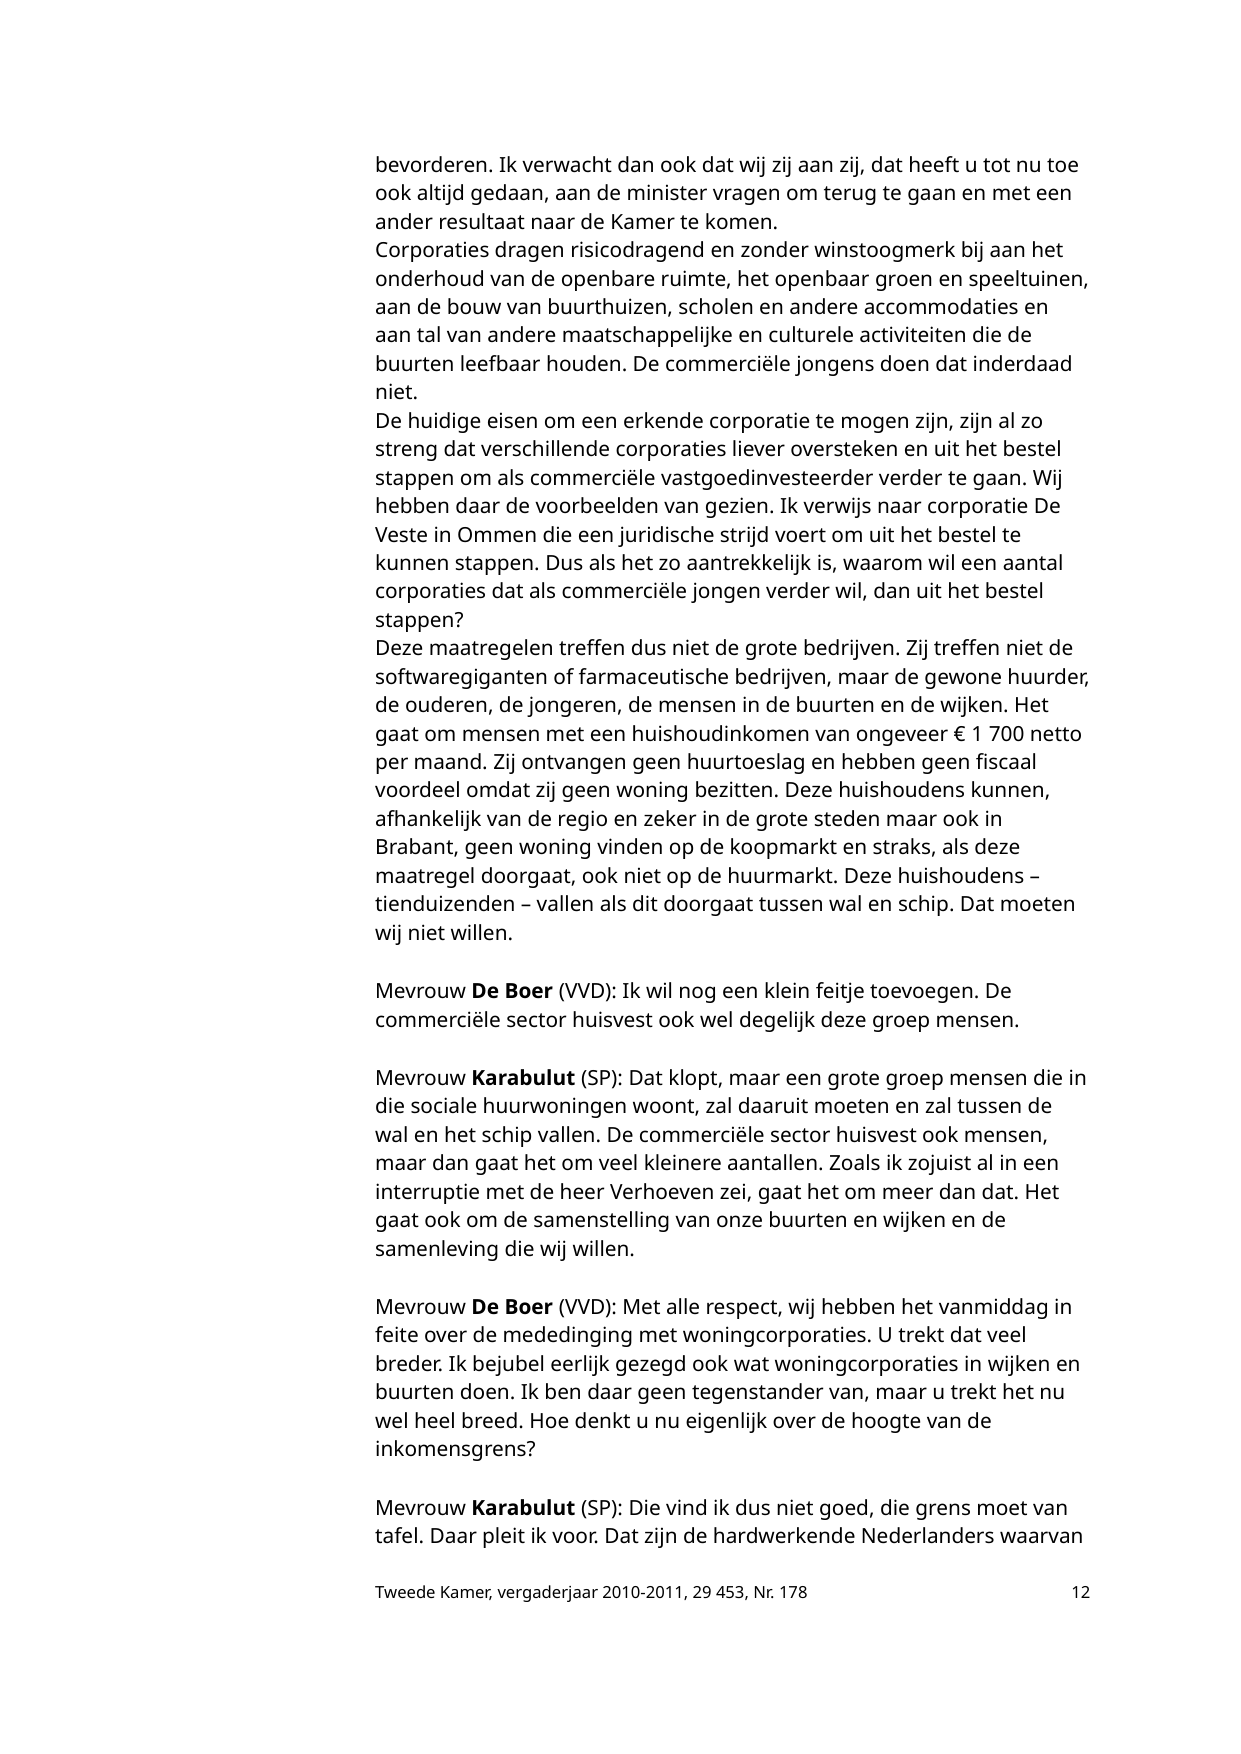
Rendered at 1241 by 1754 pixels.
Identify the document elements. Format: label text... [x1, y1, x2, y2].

text Mevrouw De Boer (VVD): Met alle respect, wij hebben het vanmiddag in feite over de mededinging met woningcorporaties. U trekt dat veel breder. Ik bejubel eerlijk gezegd ook wat woningcorporaties in wijken en buurten doen. Ik ben daar geen tegenstander van, maar u trekt het nu wel heel breed. Hoe denkt u nu eigenlijk over de hoogte van de inkomensgrens? [375, 1292, 1090, 1463]
text Mevrouw Karabulut (SP): Die vind ik dus niet goed, die grens moet van tafel. Daar pleit ik voor. Dat zijn de hardwerkende Nederlanders waarvan [375, 1493, 1090, 1550]
text Deze maatregelen treffen dus niet de grote bedrijven. Zij treffen niet de softwaregiganten of farmaceutische bedrijven, maar de gewone huurder, de ouderen, de jongeren, de mensen in de buurten en de wijken. Het gaat om mensen met een huishoudinkomen van ongeveer € 1 700 netto per maand. Zij ontvangen geen huurtoeslag en hebben geen fiscaal voordeel omdat zij geen woning bezitten. Deze huishoudens kunnen, afhankelijk van de regio en zeker in de grote steden maar ook in Brabant, geen woning vinden op de koopmarkt en straks, als deze maatregel doorgaat, ook niet op de huurmarkt. Deze huishoudens – tienduizenden – vallen als dit doorgaat tussen wal en schip. Dat moeten wij niet willen. [375, 633, 1090, 946]
text bevorderen. Ik verwacht dan ook dat wij zij aan zij, dat heeft u tot nu toe ook altijd gedaan, aan de minister vragen om terug te gaan en met een ander resultaat naar de Kamer te komen. [375, 150, 1090, 235]
text Mevrouw De Boer (VVD): Ik wil nog een klein feitje toevoegen. De commerciële sector huisvest ook wel degelijk deze groep mensen. [375, 976, 1090, 1033]
text Mevrouw Karabulut (SP): Dat klopt, maar een grote groep mensen die in die sociale huurwoningen woont, zal daaruit moeten en zal tussen de wal en het schip vallen. De commerciële sector huisvest ook mensen, maar dan gaat het om veel kleinere aantallen. Zoals ik zojuist al in een interruptie met de heer Verhoeven zei, gaat het om meer dan dat. Het gaat ook om de samenstelling van onze buurten en wijken en de samenleving die wij willen. [375, 1063, 1090, 1262]
text De huidige eisen om een erkende corporatie te mogen zijn, zijn al zo streng dat verschillende corporaties liever oversteken en uit het bestel stappen om als commerciële vastgoedinvesteerder verder te gaan. Wij hebben daar de voorbeelden van gezien. Ik verwijs naar corporatie De Veste in Ommen die een juridische strijd voert om uit het bestel te kunnen stappen. Dus als het zo aantrekkelijk is, waarom wil een aantal corporaties dat als commerciële jongen verder wil, dan uit het bestel stappen? [375, 406, 1090, 633]
text Corporaties dragen risicodragend en zonder winstoogmerk bij aan het onderhoud van de openbare ruimte, het openbaar groen en speeltuinen, aan de bouw van buurthuizen, scholen en andere accommodaties en aan tal van andere maatschappelijke en culturele activiteiten die de buurten leefbaar houden. De commerciële jongens doen dat inderdaad niet. [375, 235, 1090, 406]
